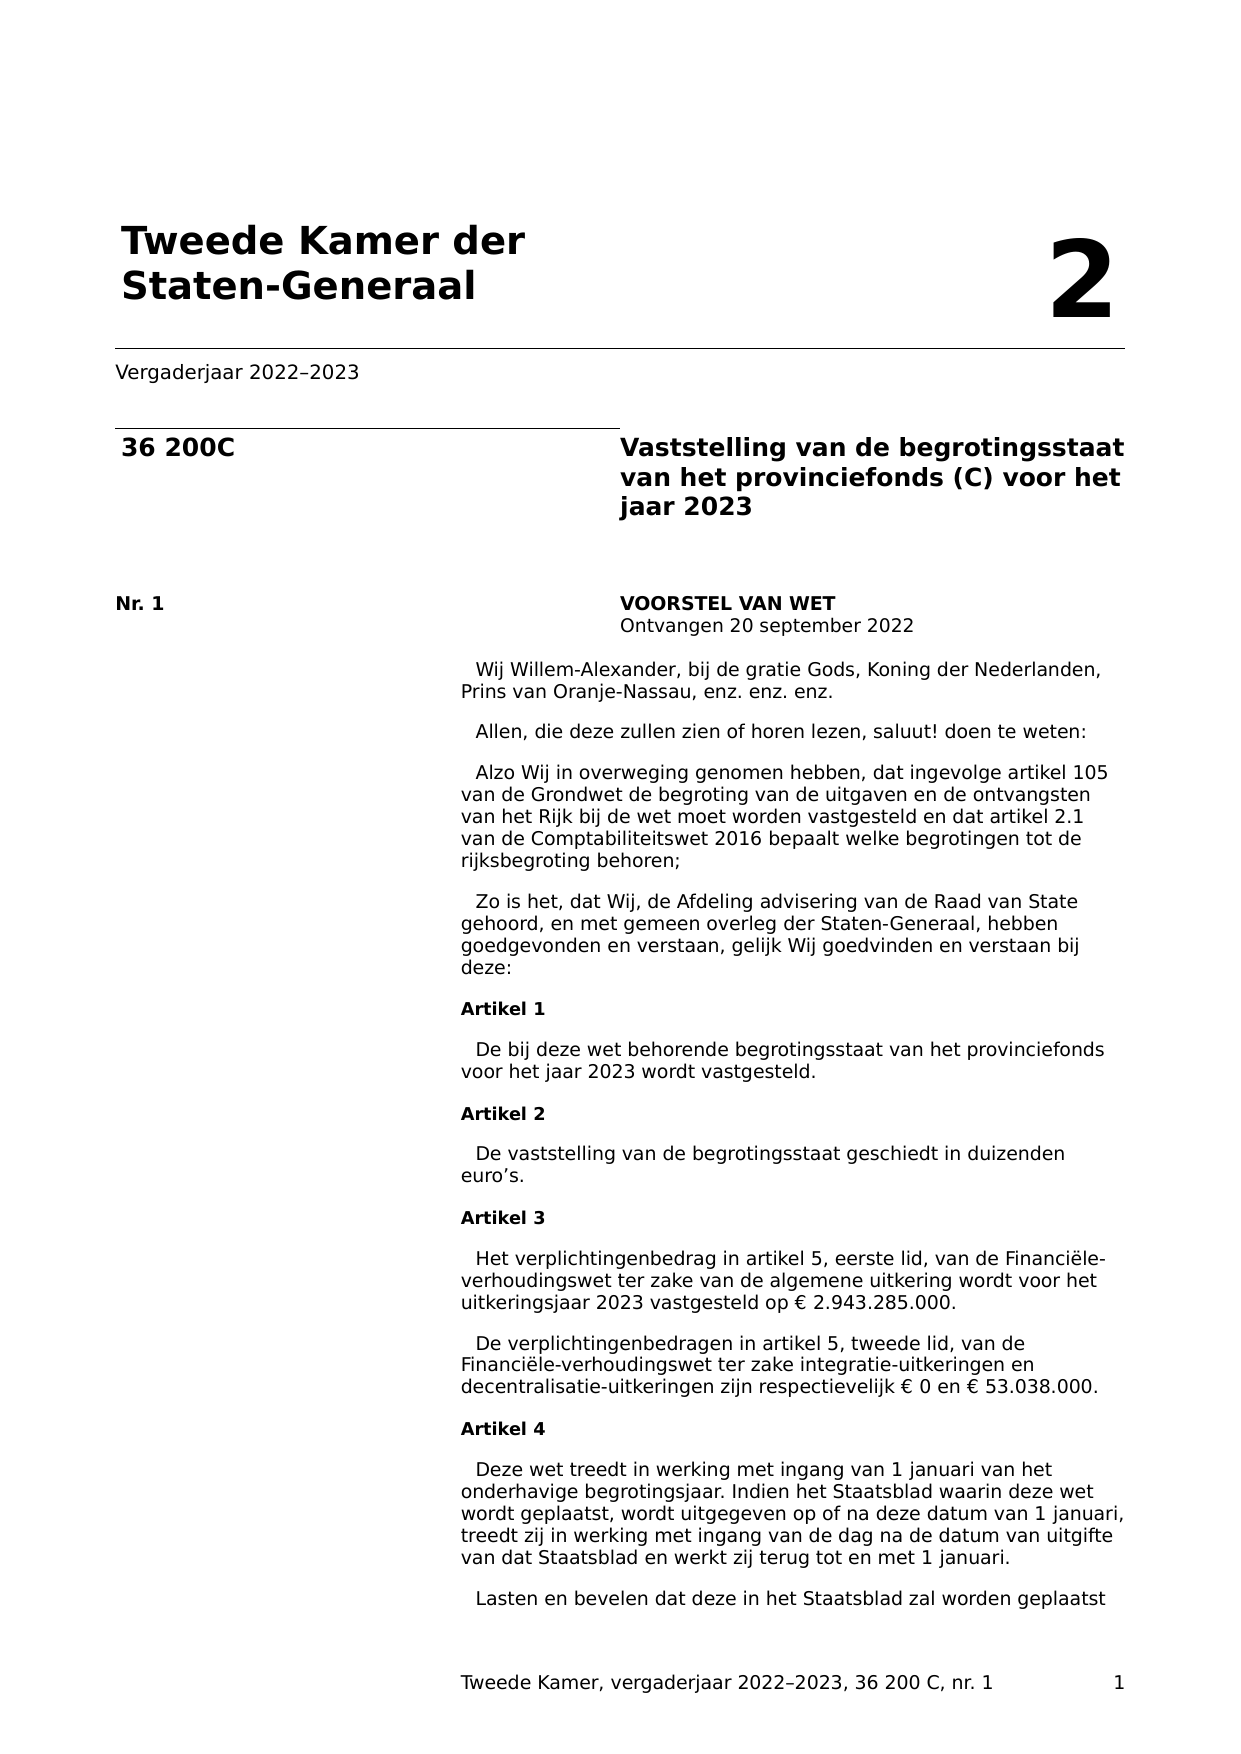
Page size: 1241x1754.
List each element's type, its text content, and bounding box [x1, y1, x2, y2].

text Zo is het, dat Wij, de Afdeling advisering van de Raad van State gehoord, en met gemeen overleg der Staten-Generaal, hebben goedgevonden en verstaan, gelijk Wij goedvinden en verstaan bij deze: [461, 891, 1125, 978]
title Artikel 4 [461, 1417, 1125, 1440]
table_header Voorstel van wet Ontvangen 20 september 2022 [620, 593, 1125, 658]
text Wij Willem-Alexander, bij de gratie Gods, Koning der Nederlanden, Prins van Oranje-Nassau, enz. enz. enz. [461, 658, 1125, 702]
table_header Nr. 1 [115, 593, 620, 658]
table_cell Vergaderjaar 2022–2023 [115, 349, 1125, 384]
table_header Tweede Kamer der Staten-Generaal [115, 213, 620, 348]
text Alzo Wij in overweging genomen hebben, dat ingevolge artikel 105 van de Grondwet de begroting van de uitgaven en de ontvangsten van het Rijk bij de wet moet worden vastgesteld en dat artikel 2.1 van de Comptabiliteitswet 2016 bepaalt welke begrotingen tot de rijksbegroting behoren; [461, 762, 1125, 872]
title Artikel 1 [461, 997, 1125, 1020]
table_header 2 [620, 213, 1125, 348]
title Artikel 3 [461, 1206, 1125, 1229]
text Deze wet treedt in werking met ingang van 1 januari van het onderhavige begrotingsjaar. Indien het Staatsblad waarin deze wet wordt geplaatst, wordt uitgegeven op of na deze datum van 1 januari, treedt zij in werking met ingang van de dag na de datum van uitgifte van dat Staatsblad en werkt zij terug tot en met 1 januari. [461, 1459, 1125, 1569]
title Artikel 2 [461, 1102, 1125, 1124]
text De verplichtingenbedragen in artikel 5, tweede lid, van de Financiële-verhoudingswet ter zake integratie-uitkeringen en decentralisatie-uitkeringen zijn respectievelijk € 0 en € 53.038.000. [461, 1332, 1125, 1398]
text Het verplichtingenbedrag in artikel 5, eerste lid, van de Financiële-verhoudingswet ter zake van de algemene uitkering wordt voor het uitkeringsjaar 2023 vastgesteld op € 2.943.285.000. [461, 1248, 1125, 1314]
table_header Vaststelling van de begrotingsstaat van het provinciefonds (C) voor het jaar 2023 [620, 428, 1125, 527]
text De vaststelling van de begrotingsstaat geschiedt in duizenden euro’s. [461, 1143, 1125, 1187]
text Lasten en bevelen dat deze in het Staatsblad zal worden geplaatst [461, 1587, 1125, 1609]
table_header 36 200C [115, 429, 620, 527]
text Allen, die deze zullen zien of horen lezen, saluut! doen te weten: [461, 721, 1125, 743]
text De bij deze wet behorende begrotingsstaat van het provinciefonds voor het jaar 2023 wordt vastgesteld. [461, 1039, 1125, 1083]
